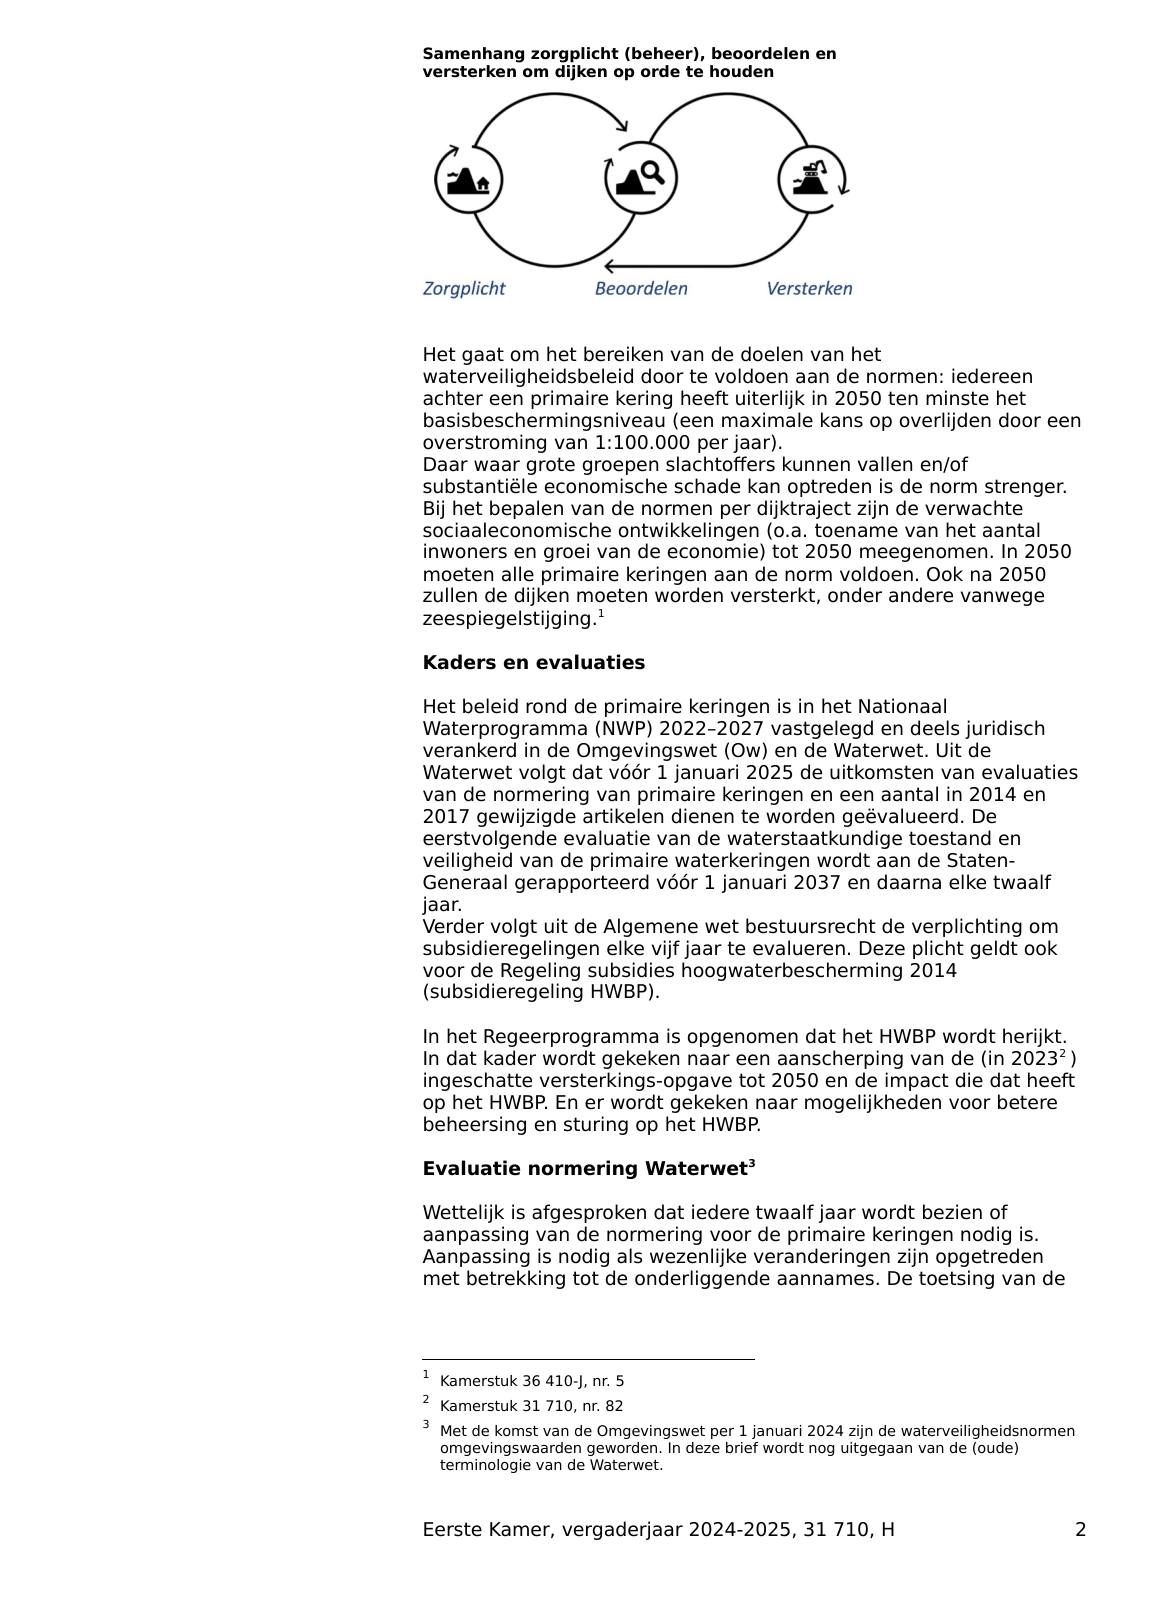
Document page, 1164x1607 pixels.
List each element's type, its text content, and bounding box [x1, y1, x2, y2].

text Wettelijk is afgesproken dat iedere twaalf jaar wordt bezien of aanpassing van de normering voor de primaire keringen nodig is. Aanpassing is nodig als wezenlijke veranderingen zijn opgetreden met betrekking tot de onderliggende aannames. De toetsing van de [422, 1202, 1087, 1290]
text Het gaat om het bereiken van de doelen van het waterveiligheidsbeleid door te voldoen aan de normen: iedereen achter een primaire kering heeft uiterlijk in 2050 ten minste het basisbeschermingsniveau (een maximale kans op overlijden door een overstroming van 1:100.000 per jaar). [422, 344, 1087, 453]
text Samenhang zorgplicht (beheer), beoordelen en versterken om dijken op orde te houden [422, 45, 853, 81]
text Verder volgt uit de Algemene wet bestuursrecht de verplichting om subsidieregelingen elke vijf jaar te evalueren. Deze plicht geldt ook voor de Regeling subsidies hoogwaterbescherming 2014 (subsidieregeling HWBP). [422, 916, 1087, 1003]
subtitle Kaders en evaluaties [422, 652, 1087, 673]
text Kamerstuk 31 710, nr. 82 [422, 1393, 1087, 1416]
text Het beleid rond de primaire keringen is in het Nationaal Waterprogramma (NWP) 2022–2027 vastgelegd en deels juridisch verankerd in de Omgevingswet (Ow) en de Waterwet. Uit de Waterwet volgt dat vóór 1 januari 2025 de uitkomsten van evaluaties van de normering van primaire keringen en een aantal in 2014 en 2017 gewijzigde artikelen dienen te worden geëvalueerd. De eerstvolgende evaluatie van de waterstaatkundige toestand en veiligheid van de primaire waterkeringen wordt aan de Staten-Generaal gerapporteerd vóór 1 januari 2037 en daarna elke twaalf jaar. [422, 696, 1087, 916]
picture [422, 92, 854, 300]
text In het Regeerprogramma is opgenomen dat het HWBP wordt herijkt. In dat kader wordt gekeken naar een aanscherping van de (in 2023) ingeschatte versterkings-opgave tot 2050 en de impact die dat heeft op het HWBP. En er wordt gekeken naar mogelijkheden voor betere beheersing en sturing op het HWBP. [422, 1026, 1087, 1136]
subtitle Evaluatie normering Waterwet [422, 1158, 1087, 1180]
text Met de komst van de Omgevingswet per 1 januari 2024 zijn de waterveiligheidsnormen omgevingswaarden geworden. In deze brief wordt nog uitgegaan van de (oude) terminologie van de Waterwet. [422, 1418, 1087, 1474]
text Daar waar grote groepen slachtoffers kunnen vallen en/of substantiële economische schade kan optreden is de norm strenger. Bij het bepalen van de normen per dijktraject zijn de verwachte sociaaleconomische ontwikkelingen (o.a. toename van het aantal inwoners en groei van de economie) tot 2050 meegenomen. In 2050 moeten alle primaire keringen aan de norm voldoen. Ook na 2050 zullen de dijken moeten worden versterkt, onder andere vanwege zeespiegelstijging. [422, 453, 1087, 629]
text Kamerstuk 36 410-J, nr. 5 [422, 1368, 1087, 1391]
